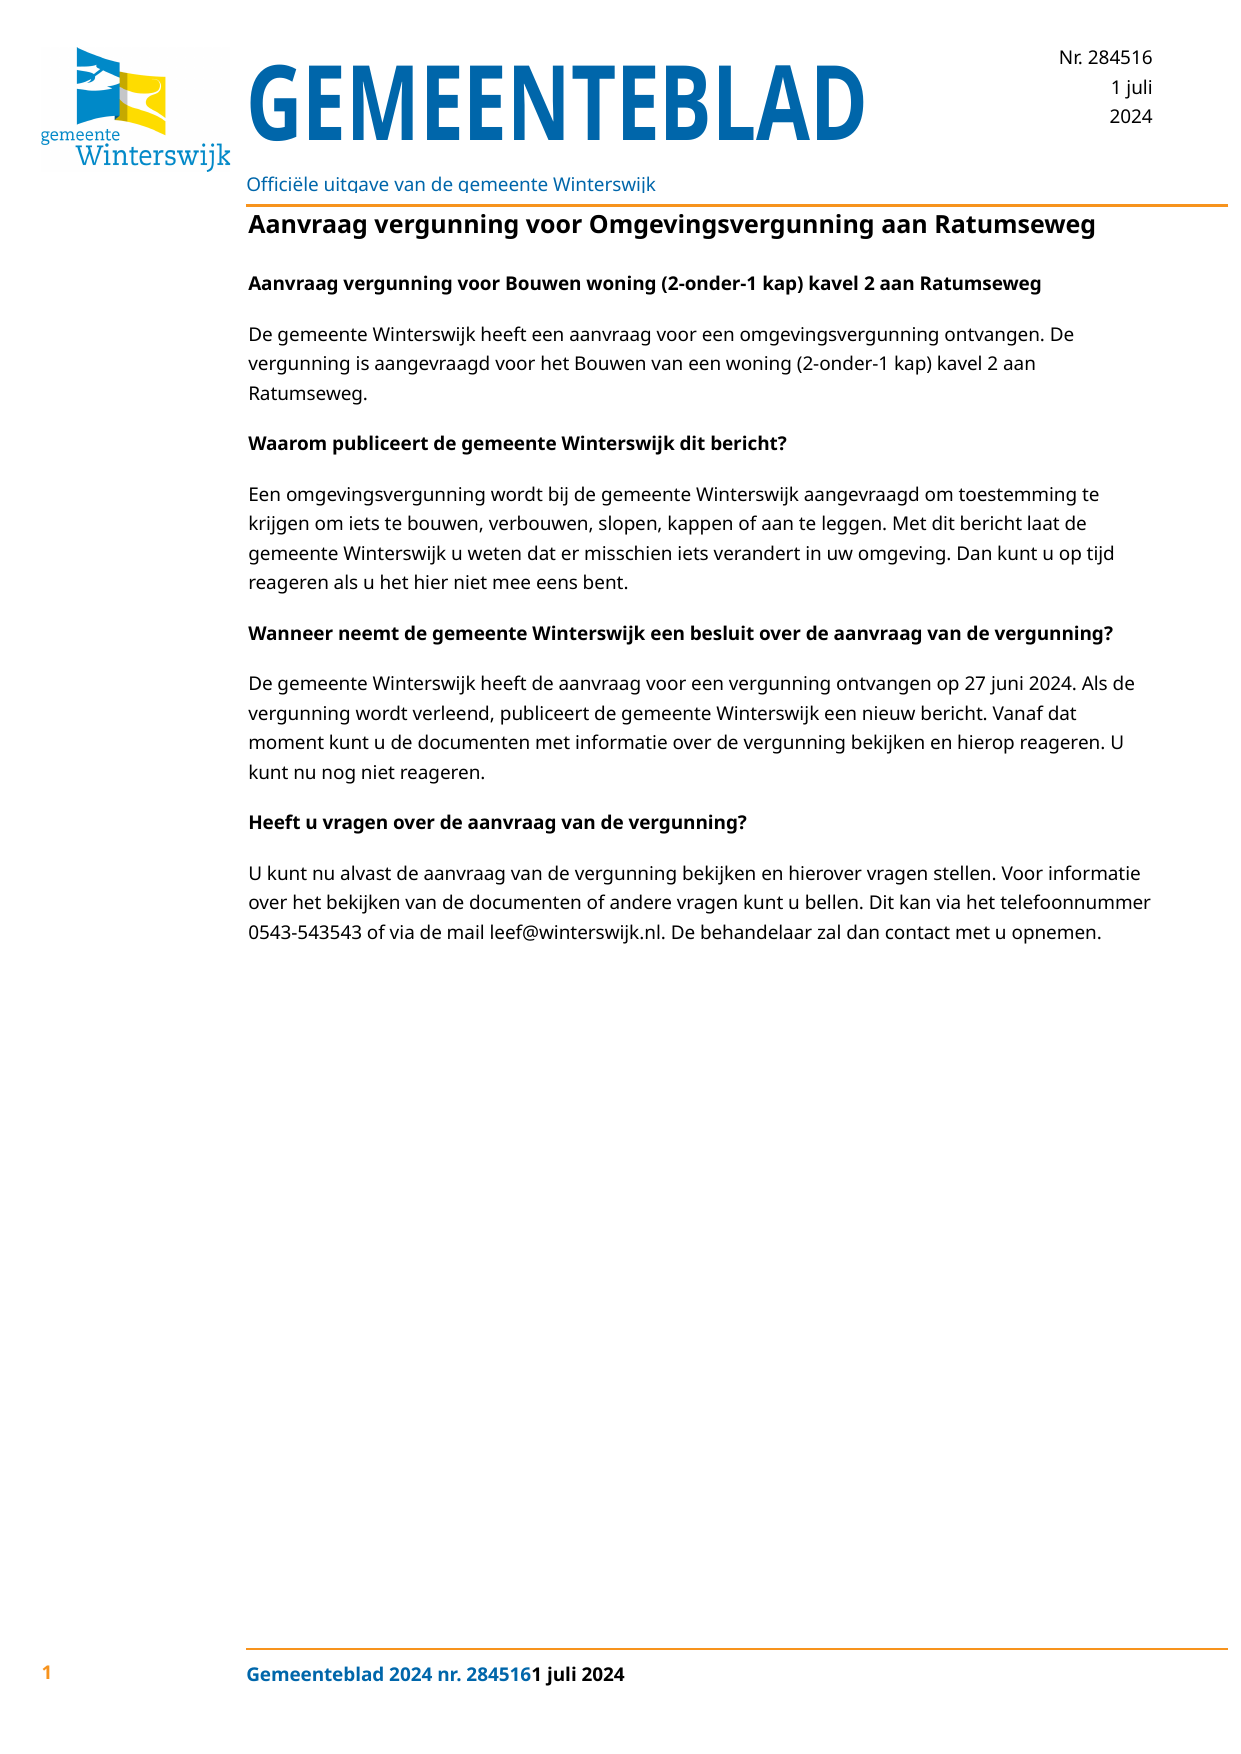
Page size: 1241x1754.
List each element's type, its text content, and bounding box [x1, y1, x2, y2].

text Wanneer neemt de gemeente Winterswijk een besluit over de aanvraag van de vergunning? [248, 620, 1152, 646]
text Waarom publiceert de gemeente Winterswijk dit bericht? [248, 430, 1152, 456]
text U kunt nu alvast de aanvraag van de vergunning bekijken en hierover vragen stellen. Voor informatie over het bekijken van de documenten of andere vragen kunt u bellen. Dit kan via het telefoonnummer 0543-543543 of via de mail leef@winterswijk.nl. De behandelaar zal dan contact met u opnemen. [248, 860, 1152, 945]
text Aanvraag vergunning voor Omgevingsvergunning aan Ratumseweg [248, 207, 1152, 241]
picture [225, 153, 231, 162]
text Een omgevingsvergunning wordt bij de gemeente Winterswijk aangevraagd om toestemming te krijgen om iets te bouwen, verbouwen, slopen, kappen of aan te leggen. Met dit bericht laat de gemeente Winterswijk u weten dat er misschien iets verandert in uw omgeving. Dan kunt u op tijd reageren als u het hier niet mee eens bent. [248, 481, 1152, 595]
picture [41, 47, 231, 172]
text Aanvraag vergunning voor Bouwen woning (2-onder-1 kap) kavel 2 aan Ratumseweg [248, 270, 1152, 296]
text Heeft u vragen over de aanvraag van de vergunning? [248, 809, 1152, 835]
text De gemeente Winterswijk heeft een aanvraag voor een omgevingsvergunning ontvangen. De vergunning is aangevraagd voor het Bouwen van een woning (2-onder-1 kap) kavel 2 aan Ratumseweg. [248, 321, 1152, 406]
text De gemeente Winterswijk heeft de aanvraag voor een vergunning ontvangen op 27 juni 2024. Als de vergunning wordt verleend, publiceert de gemeente Winterswijk een nieuw bericht. Vanaf dat moment kunt u de documenten met informatie over de vergunning bekijken en hierop reageren. U kunt nu nog niet reageren. [248, 670, 1152, 785]
